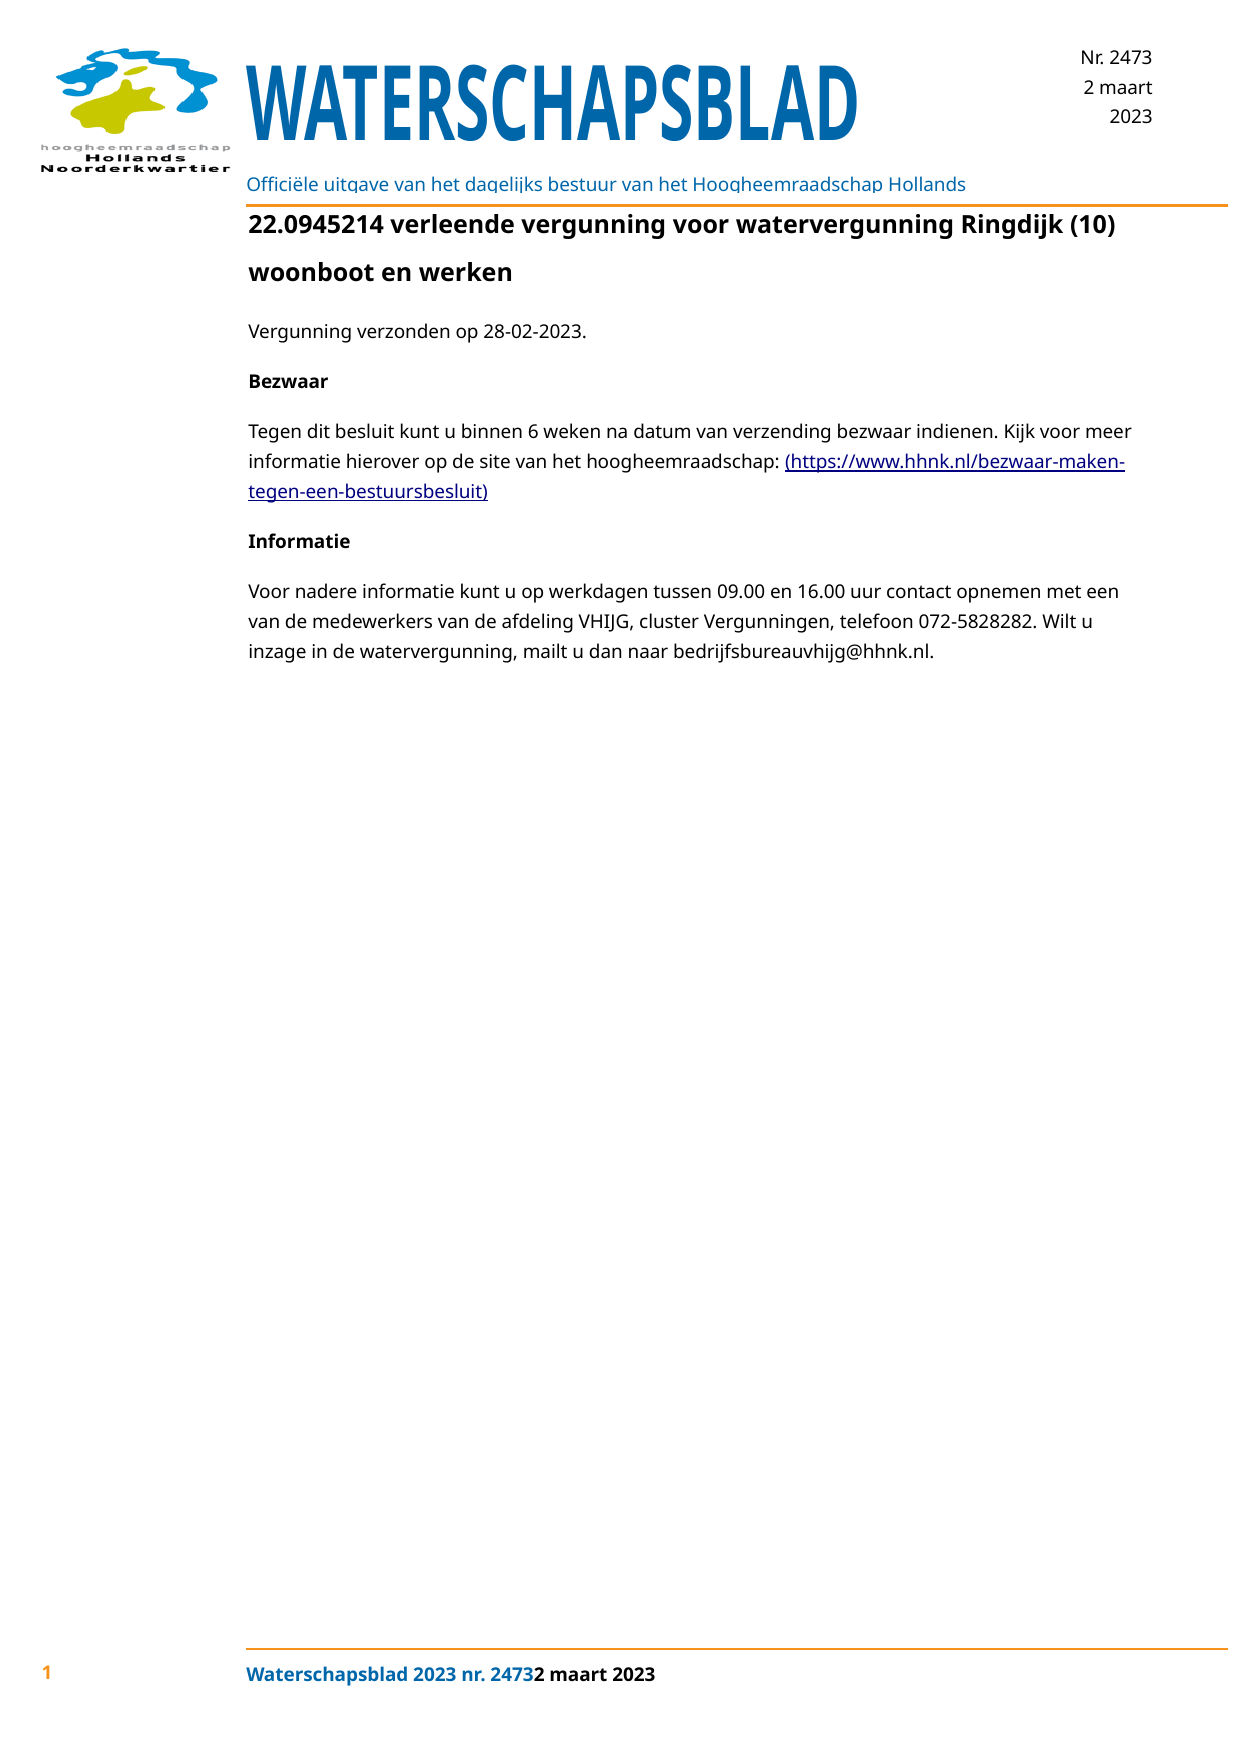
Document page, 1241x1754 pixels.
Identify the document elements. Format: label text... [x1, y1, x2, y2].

text Bezwaar [248, 368, 1152, 394]
text Informatie [248, 528, 1152, 554]
text Voor nadere informatie kunt u op werkdagen tussen 09.00 en 16.00 uur contact opnemen met een van de medewerkers van de afdeling VHIJG, cluster Vergunningen, telefoon 072-5828282. Wilt u inzage in de watervergunning, mailt u dan naar bedrijfsbureauvhijg@hhnk.nl. [248, 579, 1152, 664]
text Vergunning verzonden op 28-02-2023. [248, 318, 1152, 344]
text Tegen dit besluit kunt u binnen 6 weken na datum van verzending bezwaar indienen. Kijk voor meer informatie hierover op de site van het hoogheemraadschap: (https://www.hhnk.nl/bezwaar-maken-tegen-een-bestuursbesluit) [248, 419, 1152, 504]
picture [41, 47, 231, 172]
text 22.0945214 verleende vergunning voor watervergunning Ringdijk (10) woonboot en werken [248, 207, 1152, 288]
